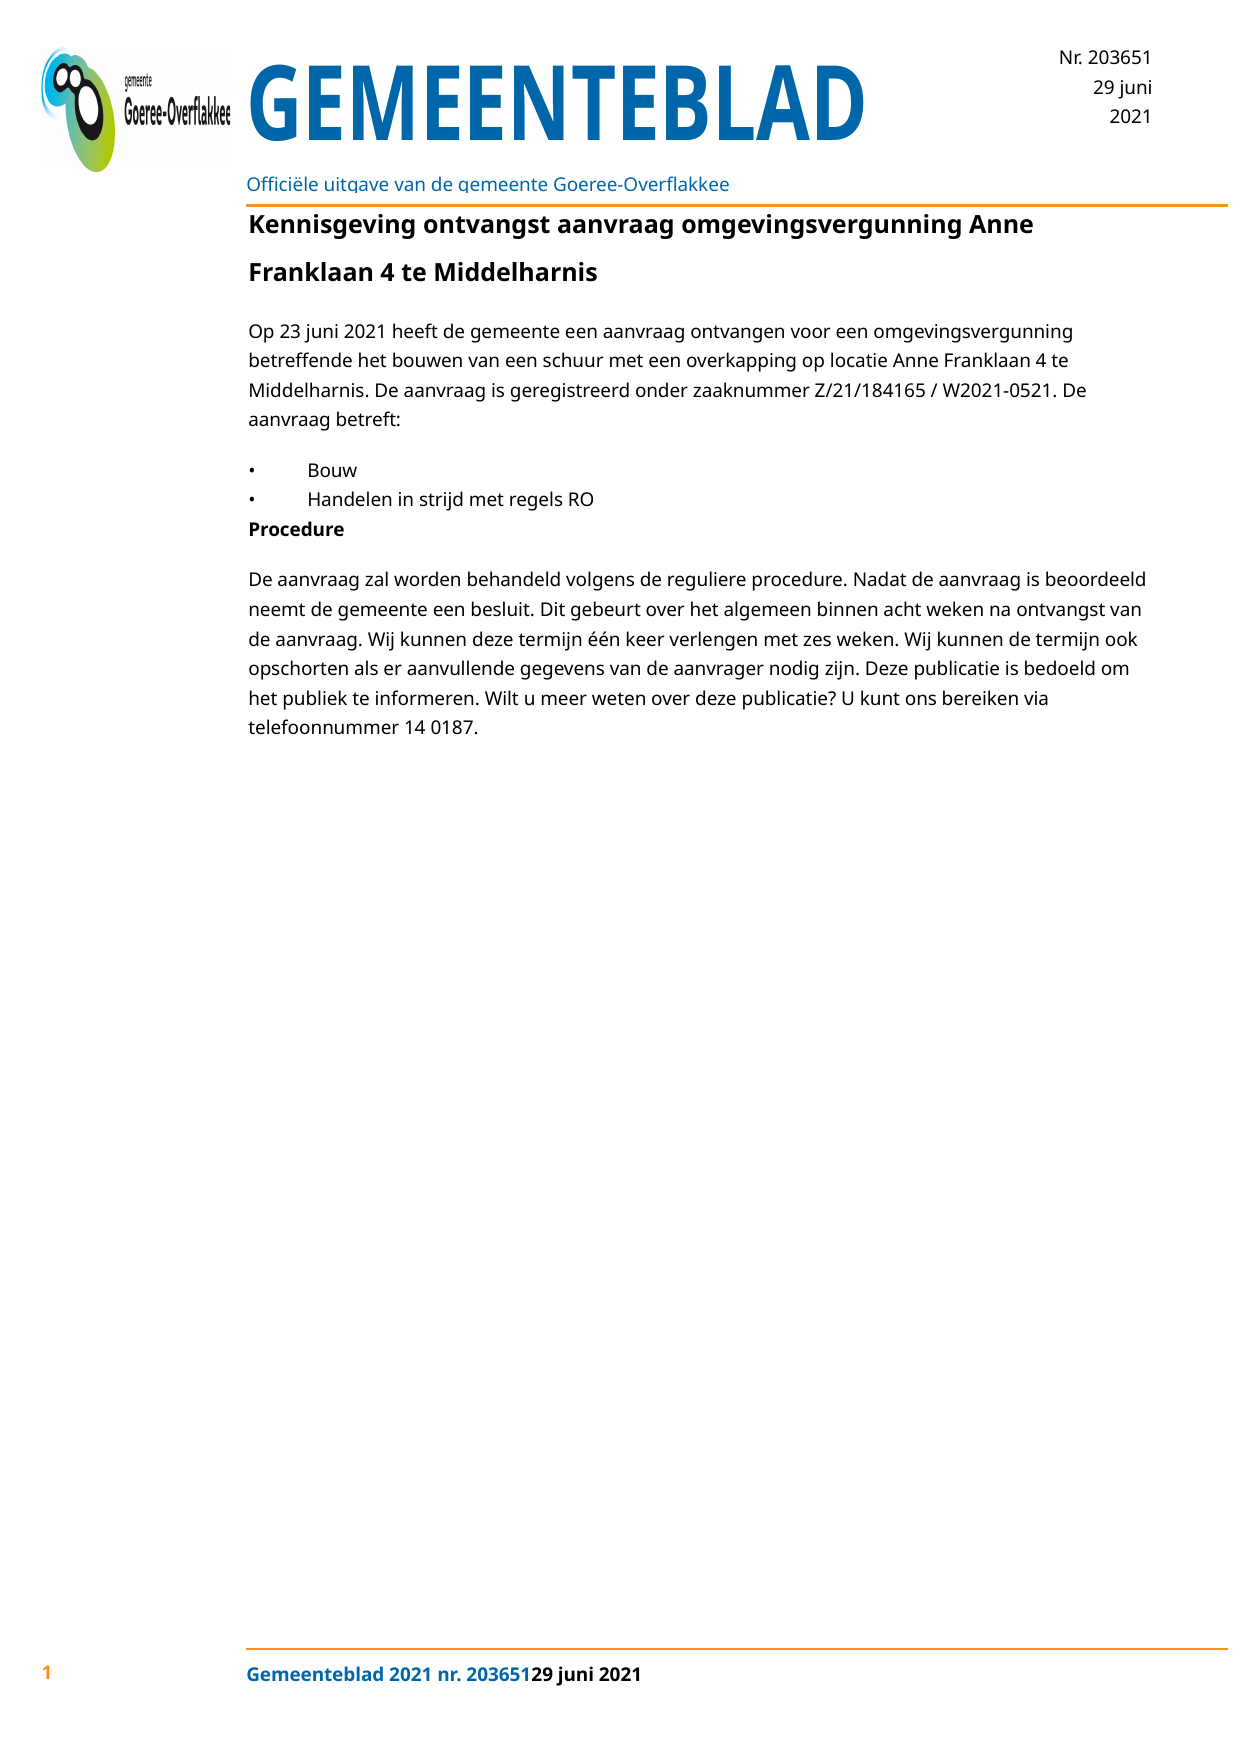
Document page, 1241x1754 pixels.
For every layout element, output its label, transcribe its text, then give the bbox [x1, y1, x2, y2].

text Kennisgeving ontvangst aanvraag omgevingsvergunning Anne Franklaan 4 te Middelharnis [248, 207, 1152, 288]
list Handelen in strijd met regels RO [248, 487, 1152, 512]
text Procedure [248, 516, 1152, 542]
text Op 23 juni 2021 heeft de gemeente een aanvraag ontvangen voor een omgevingsvergunning betreffende het bouwen van een schuur met een overkapping op locatie Anne Franklaan 4 te Middelharnis. De aanvraag is geregistreerd onder zaaknummer Z/21/184165 / W2021-0521. De aanvraag betreft: [248, 318, 1152, 432]
picture [41, 47, 231, 172]
text De aanvraag zal worden behandeld volgens de reguliere procedure. Nadat de aanvraag is beoordeeld neemt de gemeente een besluit. Dit gebeurt over het algemeen binnen acht weken na ontvangst van de aanvraag. Wij kunnen deze termijn één keer verlengen met zes weken. Wij kunnen de termijn ook opschorten als er aanvullende gegevens van de aanvrager nodig zijn. Deze publicatie is bedoeld om het publiek te informeren. Wilt u meer weten over deze publicatie? U kunt ons bereiken via telefoonnummer 14 0187. [248, 567, 1152, 740]
list Bouw [248, 457, 1152, 483]
